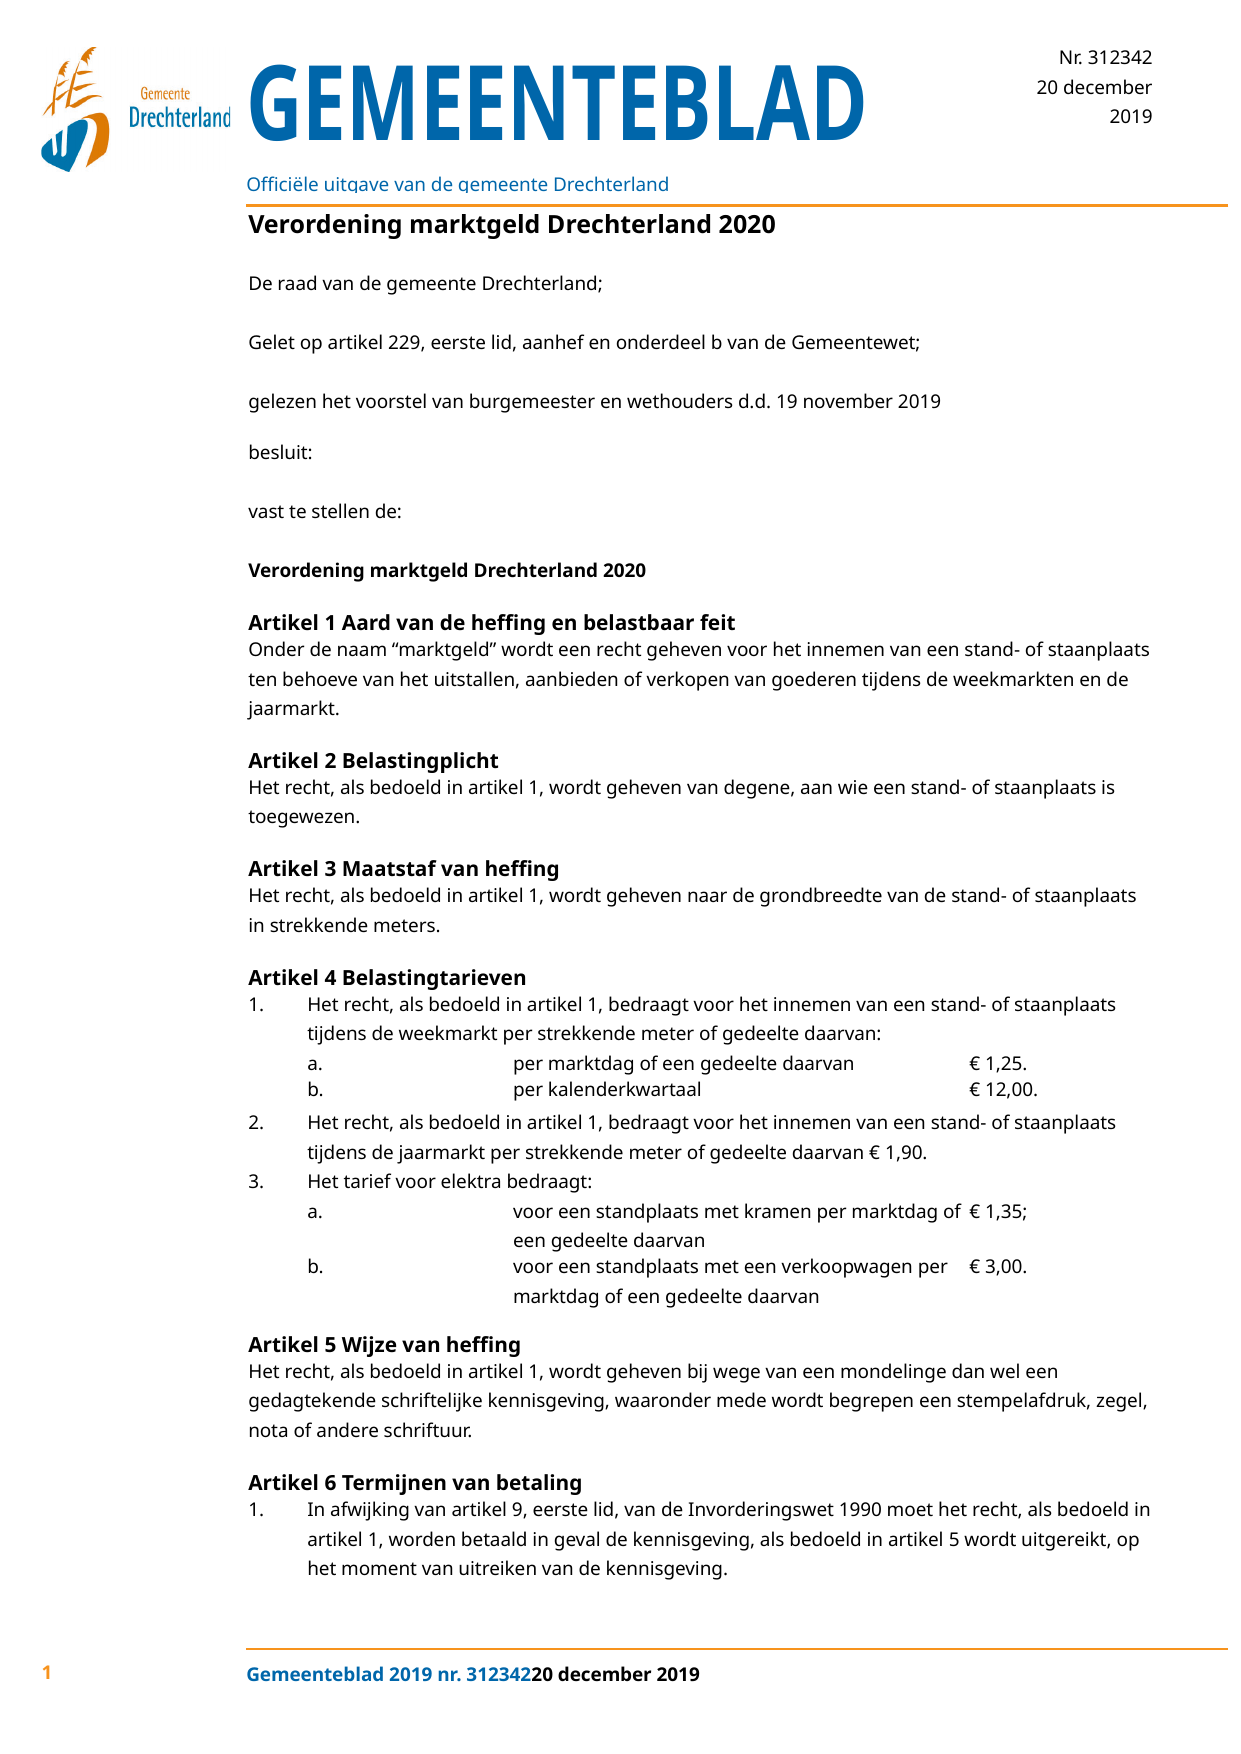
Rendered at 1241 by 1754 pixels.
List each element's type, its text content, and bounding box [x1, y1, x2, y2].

table_header a. [307, 1050, 513, 1076]
table_header € 1,25. [969, 1050, 1211, 1076]
text vast te stellen de: [248, 498, 1152, 524]
list In afwijking van artikel 9, eerste lid, van de Invorderingswet 1990 moet het recht, als bedoeld in artikel 1, worden betaald in geval de kennisgeving, als bedoeld in artikel 5 wordt uitgereikt, op het moment van uitreiken van de kennisgeving. [248, 1496, 1152, 1581]
picture [41, 47, 231, 172]
table_header a. [307, 1198, 513, 1253]
text Gelet op artikel 229, eerste lid, aanhef en onderdeel b van de Gemeentewet; [248, 329, 1152, 355]
table_header per marktdag of een gedeelte daarvan [513, 1050, 969, 1076]
list Het recht, als bedoeld in artikel 1, bedraagt voor het innemen van een stand- of staanplaats tijdens de jaarmarkt per strekkende meter of gedeelte daarvan € 1,90. [248, 1109, 1152, 1164]
table_cell € 12,00. [969, 1076, 1211, 1102]
table_cell € 3,00. [969, 1254, 1211, 1309]
text Artikel 2 Belastingplicht [248, 746, 1152, 774]
table_cell b. [307, 1076, 513, 1102]
table_cell b. [307, 1254, 513, 1309]
text Onder de naam “marktgeld” wordt een recht geheven voor het innemen van een stand- of staanplaats ten behoeve van het uitstallen, aanbieden of verkopen van goederen tijdens de weekmarkten en de jaarmarkt. [248, 636, 1152, 721]
text Artikel 3 Maatstaf van heffing [248, 854, 1152, 883]
text Het recht, als bedoeld in artikel 1, wordt geheven bij wege van een mondelinge dan wel een gedagtekende schriftelijke kennisgeving, waaronder mede wordt begrepen een stempelafdruk, zegel, nota of andere schriftuur. [248, 1358, 1152, 1443]
text Artikel 6 Termijnen van betaling [248, 1468, 1152, 1496]
table_cell per kalenderkwartaal [513, 1076, 969, 1102]
text Verordening marktgeld Drechterland 2020 [248, 207, 1152, 241]
text Artikel 5 Wijze van heffing [248, 1330, 1152, 1358]
text besluit: [248, 439, 1152, 465]
picture [41, 158, 64, 172]
text Het recht, als bedoeld in artikel 1, wordt geheven naar de grondbreedte van de stand- of staanplaats in strekkende meters. [248, 883, 1152, 938]
table_cell voor een standplaats met een verkoopwagen per marktdag of een gedeelte daarvan [513, 1254, 969, 1309]
text Verordening marktgeld Drechterland 2020 [248, 557, 1152, 583]
picture [226, 115, 231, 124]
text Artikel 1 Aard van de heffing en belastbaar feit [248, 608, 1152, 636]
list Het tarief voor elektra bedraagt: [248, 1168, 1152, 1194]
text De raad van de gemeente Drechterland; [248, 270, 1152, 296]
text Artikel 4 Belastingtarieven [248, 963, 1152, 991]
text Het recht, als bedoeld in artikel 1, wordt geheven van degene, aan wie een stand- of staanplaats is toegewezen. [248, 774, 1152, 829]
text gelezen het voorstel van burgemeester en wethouders d.d. 19 november 2019 [248, 389, 1152, 414]
table_header voor een standplaats met kramen per marktdag of een gedeelte daarvan [513, 1198, 969, 1253]
table_header € 1,35; [969, 1198, 1211, 1253]
list Het recht, als bedoeld in artikel 1, bedraagt voor het innemen van een stand- of staanplaats tijdens de weekmarkt per strekkende meter of gedeelte daarvan: [248, 991, 1152, 1046]
